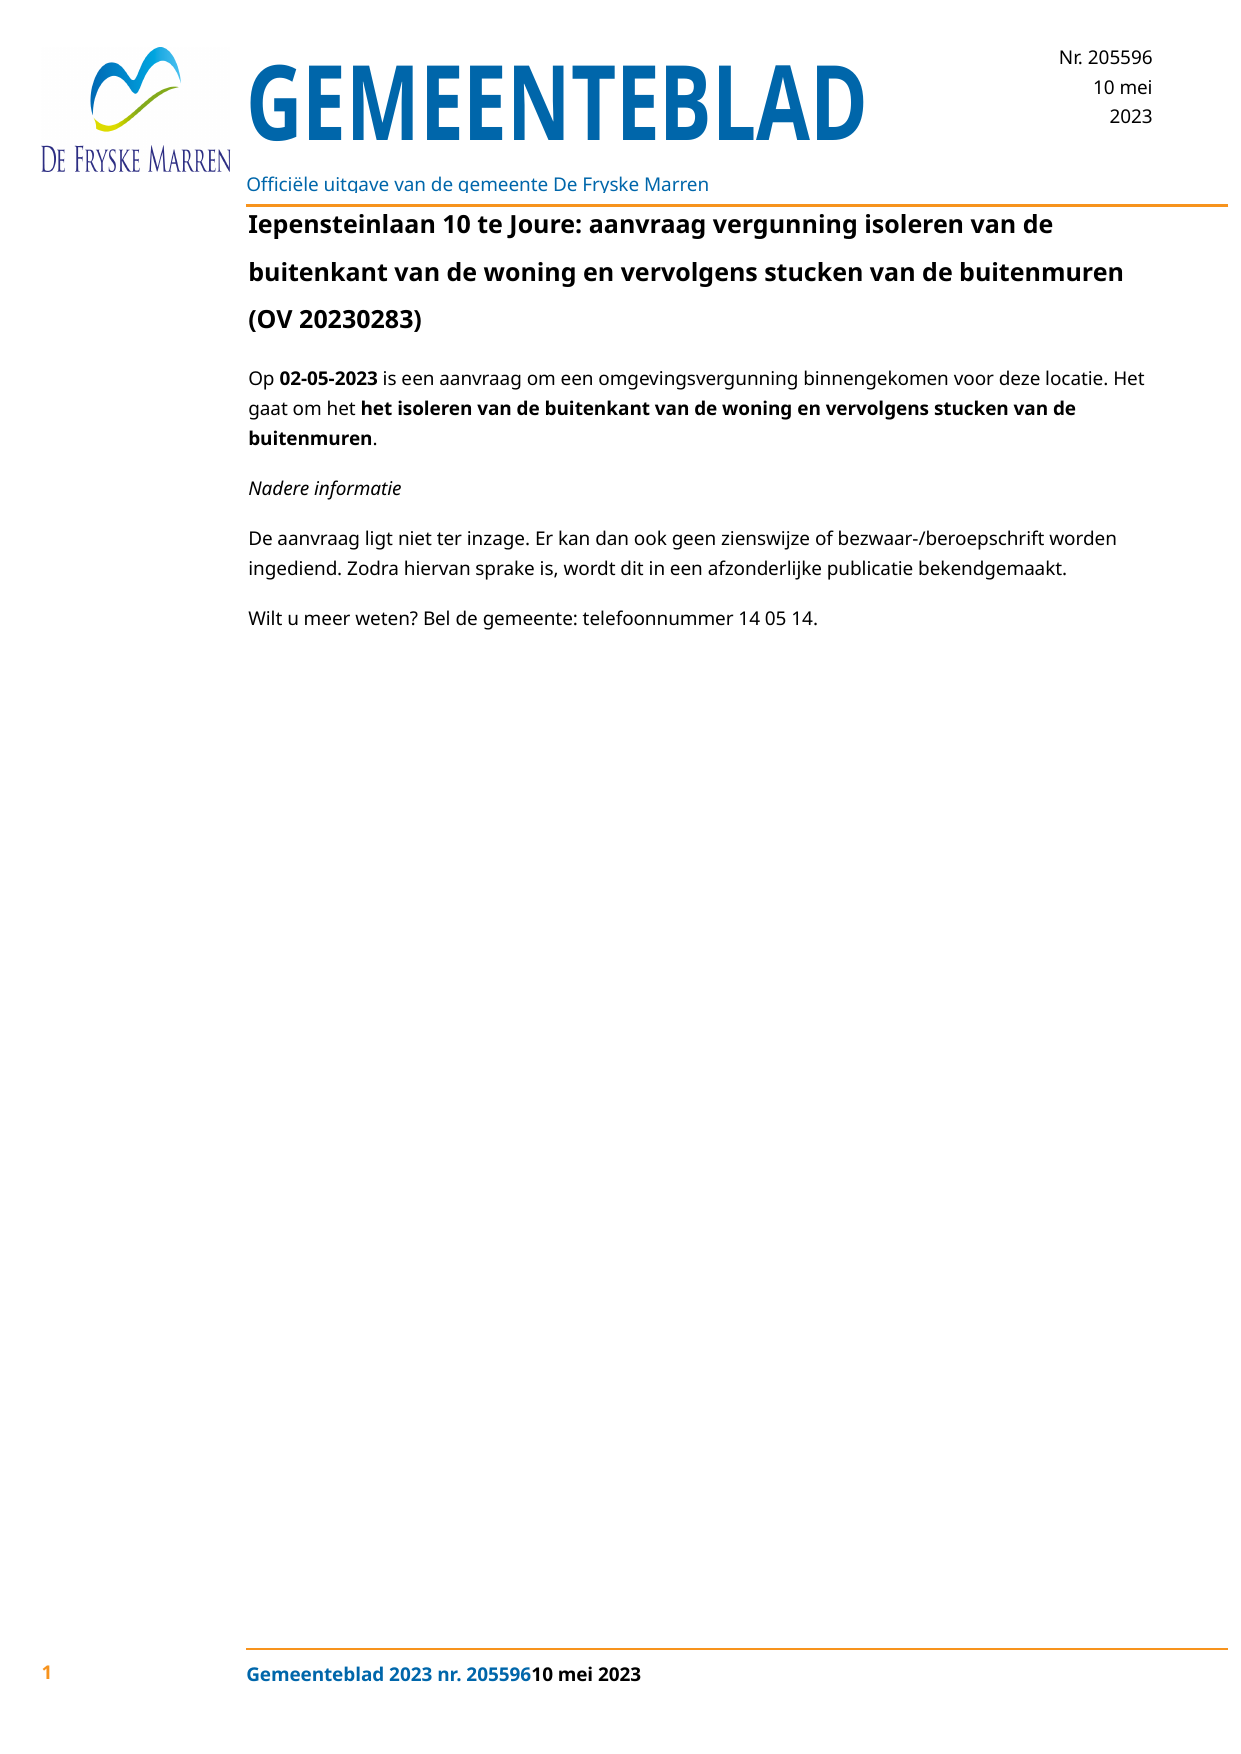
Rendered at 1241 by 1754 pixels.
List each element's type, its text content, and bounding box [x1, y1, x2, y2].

text Wilt u meer weten? Bel de gemeente: telefoonnummer 14 05 14. [248, 606, 1152, 631]
text De aanvraag ligt niet ter inzage. Er kan dan ook geen zienswijze of bezwaar-/beroepschrift worden ingediend. Zodra hiervan sprake is, wordt dit in een afzonderlijke publicatie bekendgemaakt. [248, 526, 1152, 581]
text Nadere informatie [248, 475, 1152, 501]
text Iepensteinlaan 10 te Joure: aanvraag vergunning isoleren van de buitenkant van de woning en vervolgens stucken van de buitenmuren (OV 20230283) [248, 207, 1152, 336]
picture [41, 47, 231, 172]
text Op 02-05-2023 is een aanvraag om een omgevingsvergunning binnengekomen voor deze locatie. Het gaat om het het isoleren van de buitenkant van de woning en vervolgens stucken van de buitenmuren. [248, 366, 1152, 450]
